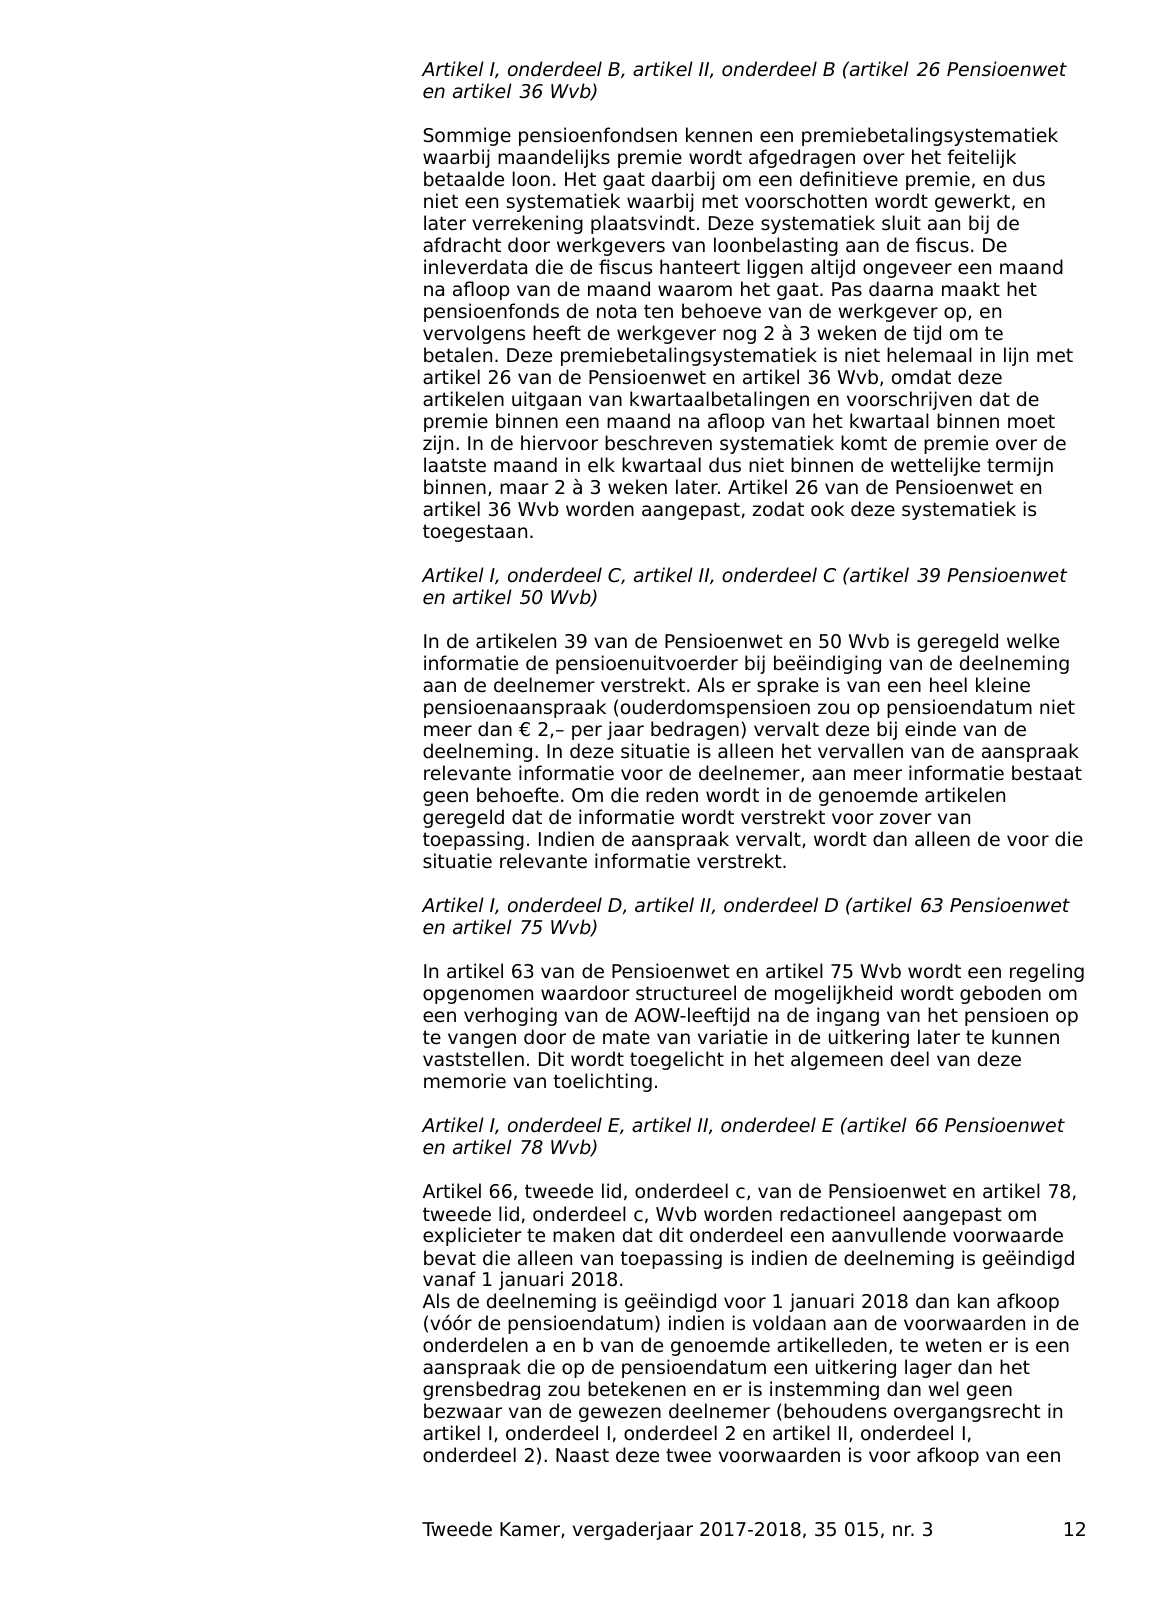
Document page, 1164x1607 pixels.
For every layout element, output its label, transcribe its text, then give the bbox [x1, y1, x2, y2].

text In artikel 63 van de Pensioenwet en artikel 75 Wvb wordt een regeling opgenomen waardoor structureel de mogelijkheid wordt geboden om een verhoging van de AOW-leeftijd na de ingang van het pensioen op te vangen door de mate van variatie in de uitkering later te kunnen vaststellen. Dit wordt toegelicht in het algemeen deel van deze memorie van toelichting. [422, 961, 1087, 1093]
text In de artikelen 39 van de Pensioenwet en 50 Wvb is geregeld welke informatie de pensioenuitvoerder bij beëindiging van de deelneming aan de deelnemer verstrekt. Als er sprake is van een heel kleine pensioenaanspraak (ouderdomspensioen zou op pensioendatum niet meer dan € 2,– per jaar bedragen) vervalt deze bij einde van de deelneming. In deze situatie is alleen het vervallen van de aanspraak relevante informatie voor de deelnemer, aan meer informatie bestaat geen behoefte. Om die reden wordt in de genoemde artikelen geregeld dat de informatie wordt verstrekt voor zover van toepassing. Indien de aanspraak vervalt, wordt dan alleen de voor die situatie relevante informatie verstrekt. [422, 631, 1087, 873]
text Als de deelneming is geëindigd voor 1 januari 2018 dan kan afkoop (vóór de pensioendatum) indien is voldaan aan de voorwaarden in de onderdelen a en b van de genoemde artikelleden, te weten er is een aanspraak die op de pensioendatum een uitkering lager dan het grensbedrag zou betekenen en er is instemming dan wel geen bezwaar van de gewezen deelnemer (behoudens overgangsrecht in artikel I, onderdeel I, onderdeel 2 en artikel II, onderdeel I, onderdeel 2). Naast deze twee voorwaarden is voor afkoop van een [422, 1291, 1087, 1467]
subtitle Artikel I, onderdeel E, artikel II, onderdeel E (artikel 66 Pensioenwet en artikel 78 Wvb) [422, 1115, 1087, 1159]
subtitle Artikel I, onderdeel B, artikel II, onderdeel B (artikel 26 Pensioenwet en artikel 36 Wvb) [422, 59, 1087, 103]
text Sommige pensioenfondsen kennen een premiebetalingsystematiek waarbij maandelijks premie wordt afgedragen over het feitelijk betaalde loon. Het gaat daarbij om een definitieve premie, en dus niet een systematiek waarbij met voorschotten wordt gewerkt, en later verrekening plaatsvindt. Deze systematiek sluit aan bij de afdracht door werkgevers van loonbelasting aan de fiscus. De inleverdata die de fiscus hanteert liggen altijd ongeveer een maand na afloop van de maand waarom het gaat. Pas daarna maakt het pensioenfonds de nota ten behoeve van de werkgever op, en vervolgens heeft de werkgever nog 2 à 3 weken de tijd om te betalen. Deze premiebetalingsystematiek is niet helemaal in lijn met artikel 26 van de Pensioenwet en artikel 36 Wvb, omdat deze artikelen uitgaan van kwartaalbetalingen en voorschrijven dat de premie binnen een maand na afloop van het kwartaal binnen moet zijn. In de hiervoor beschreven systematiek komt de premie over de laatste maand in elk kwartaal dus niet binnen de wettelijke termijn binnen, maar 2 à 3 weken later. Artikel 26 van de Pensioenwet en artikel 36 Wvb worden aangepast, zodat ook deze systematiek is toegestaan. [422, 125, 1087, 543]
subtitle Artikel I, onderdeel D, artikel II, onderdeel D (artikel 63 Pensioenwet en artikel 75 Wvb) [422, 895, 1087, 939]
subtitle Artikel I, onderdeel C, artikel II, onderdeel C (artikel 39 Pensioenwet en artikel 50 Wvb) [422, 565, 1087, 609]
text Artikel 66, tweede lid, onderdeel c, van de Pensioenwet en artikel 78, tweede lid, onderdeel c, Wvb worden redactioneel aangepast om explicieter te maken dat dit onderdeel een aanvullende voorwaarde bevat die alleen van toepassing is indien de deelneming is geëindigd vanaf 1 januari 2018. [422, 1181, 1087, 1291]
